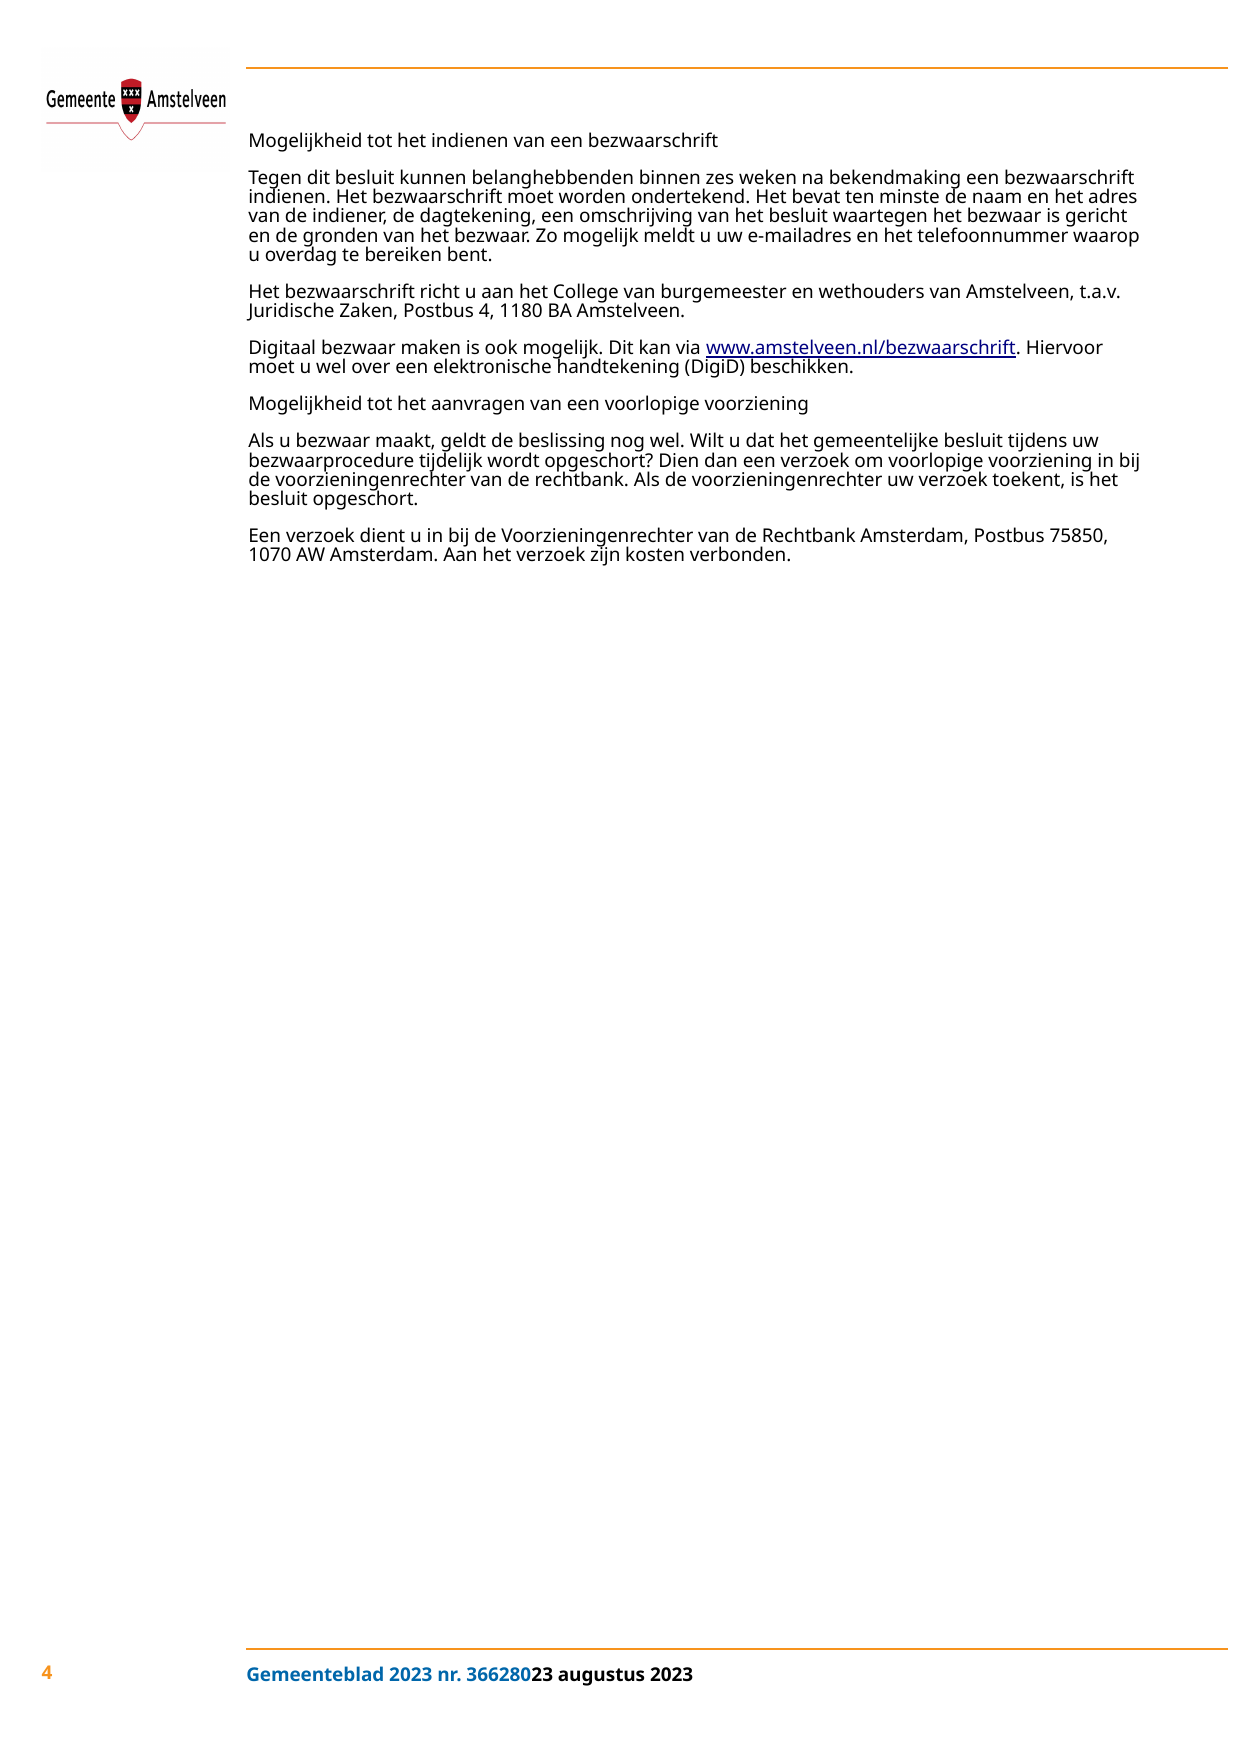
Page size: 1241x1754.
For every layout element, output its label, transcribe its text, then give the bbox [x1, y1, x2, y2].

picture [41, 47, 231, 172]
text Mogelijkheid tot het indienen van een bezwaarschrift [248, 132, 1152, 151]
text Mogelijkheid tot het aanvragen van een voorlopige voorziening [248, 395, 1152, 414]
text Als u bezwaar maakt, geldt de beslissing nog wel. Wilt u dat het gemeentelijke besluit tijdens uw bezwaarprocedure tijdelijk wordt opgeschort? Dien dan een verzoek om voorlopige voorziening in bij de voorzieningenrechter van de rechtbank. Als de voorzieningenrechter uw verzoek toekent, is het besluit opgeschort. [248, 432, 1152, 509]
text Het bezwaarschrift richt u aan het College van burgemeester en wethouders van Amstelveen, t.a.v. Juridische Zaken, Postbus 4, 1180 BA Amstelveen. [248, 283, 1152, 321]
text Digitaal bezwaar maken is ook mogelijk. Dit kan via www.amstelveen.nl/bezwaarschrift. Hiervoor moet u wel over een elektronische handtekening (DigiD) beschikken. [248, 339, 1152, 378]
text Tegen dit besluit kunnen belanghebbenden binnen zes weken na bekendmaking een bezwaarschrift indienen. Het bezwaarschrift moet worden ondertekend. Het bevat ten minste de naam en het adres van de indiener, de dagtekening, een omschrijving van het besluit waartegen het bezwaar is gericht en de gronden van het bezwaar. Zo mogelijk meldt u uw e-mailadres en het telefoonnummer waarop u overdag te bereiken bent. [248, 169, 1152, 265]
text Een verzoek dient u in bij de Voorzieningenrechter van de Rechtbank Amsterdam, Postbus 75850, 1070 AW Amsterdam. Aan het verzoek zijn kosten verbonden. [248, 527, 1152, 566]
